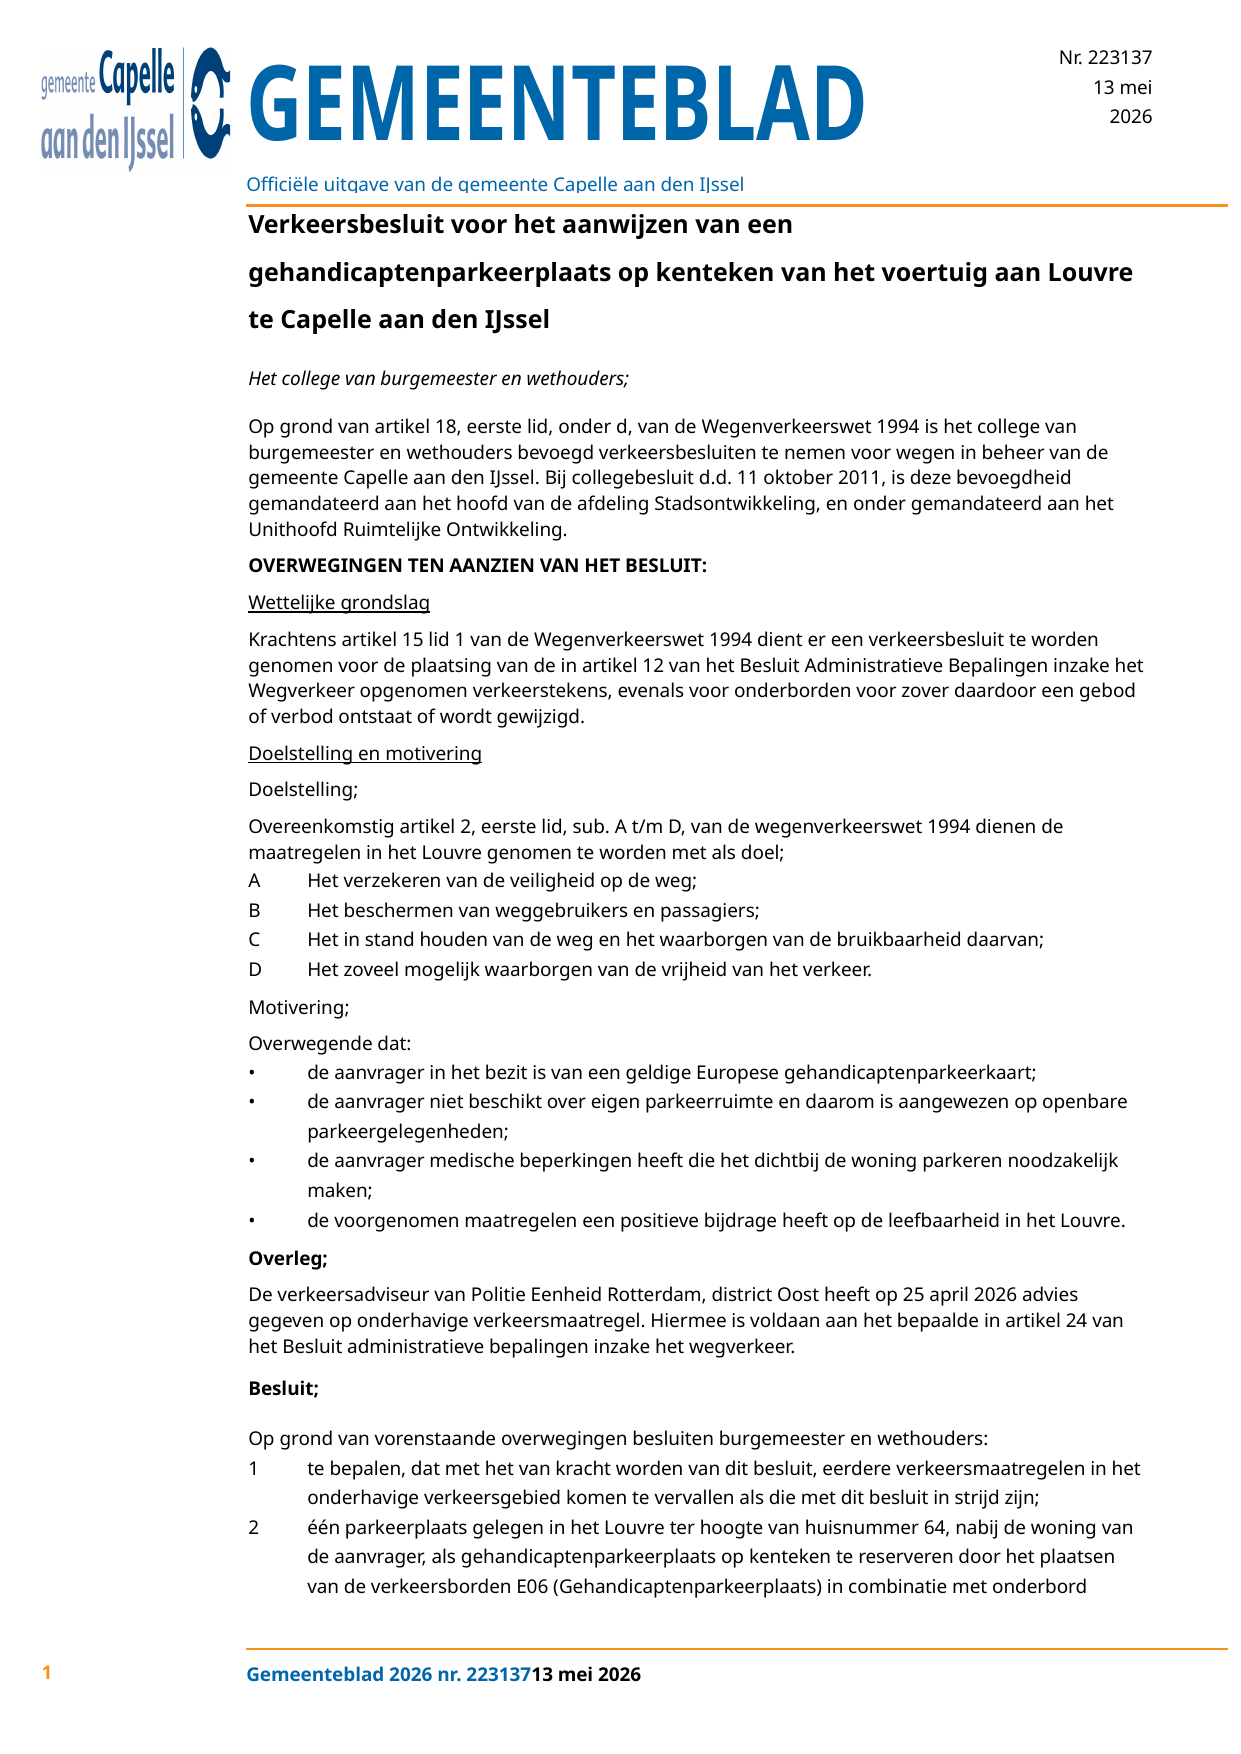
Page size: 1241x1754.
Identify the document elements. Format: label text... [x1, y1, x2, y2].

list te bepalen, dat met het van kracht worden van dit besluit, eerdere verkeersmaatregelen in het onderhavige verkeersgebied komen te vervallen als die met dit besluit in strijd zijn; [248, 1455, 1152, 1510]
text Overleg; [248, 1245, 1152, 1271]
list Het verzekeren van de veiligheid op de weg; [248, 867, 1152, 893]
text Op grond van artikel 18, eerste lid, onder d, van de Wegenverkeerswet 1994 is het college van burgemeester en wethouders bevoegd verkeersbesluiten te nemen voor wegen in beheer van de gemeente Capelle aan den IJssel. Bij collegebesluit d.d. 11 oktober 2011, is deze bevoegdheid gemandateerd aan het hoofd van de afdeling Stadsontwikkeling, en onder gemandateerd aan het Unithoofd Ruimtelijke Ontwikkeling. [248, 413, 1152, 542]
text Besluit; [248, 1375, 1152, 1401]
list Het beschermen van weggebruikers en passagiers; [248, 897, 1152, 923]
text Verkeersbesluit voor het aanwijzen van een gehandicaptenparkeerplaats op kenteken van het voertuig aan Louvre te Capelle aan den IJssel [248, 207, 1152, 336]
text Het college van burgemeester en wethouders; [248, 366, 1152, 391]
text Doelstelling en motivering [248, 740, 1152, 766]
text OVERWEGINGEN TEN AANZIEN VAN HET BESLUIT: [248, 553, 1152, 578]
list Het in stand houden van de weg en het waarborgen van de bruikbaarheid daarvan; [248, 926, 1152, 952]
list de voorgenomen maatregelen een positieve bijdrage heeft op de leefbaarheid in het Louvre. [248, 1207, 1152, 1233]
picture [41, 47, 231, 172]
text Overeenkomstig artikel 2, eerste lid, sub. A t/m D, van de wegenverkeerswet 1994 dienen de maatregelen in het Louvre genomen te worden met als doel; [248, 813, 1152, 865]
list één parkeerplaats gelegen in het Louvre ter hoogte van huisnummer 64, nabij de woning van de aanvrager, als gehandicaptenparkeerplaats op kenteken te reserveren door het plaatsen van de verkeersborden E06 (Gehandicaptenparkeerplaats) in combinatie met onderbord [248, 1514, 1152, 1599]
list Het zoveel mogelijk waarborgen van de vrijheid van het verkeer. [248, 956, 1152, 982]
list de aanvrager niet beschikt over eigen parkeerruimte en daarom is aangewezen op openbare parkeergelegenheden; [248, 1088, 1152, 1144]
text Doelstelling; [248, 777, 1152, 802]
text Overwegende dat: [248, 1031, 1152, 1056]
list de aanvrager in het bezit is van een geldige Europese gehandicaptenparkeerkaart; [248, 1059, 1152, 1085]
text De verkeersadviseur van Politie Eenheid Rotterdam, district Oost heeft op 25 april 2026 advies gegeven op onderhavige verkeersmaatregel. Hiermee is voldaan aan het bepaalde in artikel 24 van het Besluit administratieve bepalingen inzake het wegverkeer. [248, 1281, 1152, 1359]
text Krachtens artikel 15 lid 1 van de Wegenverkeerswet 1994 dient er een verkeersbesluit te worden genomen voor de plaatsing van de in artikel 12 van het Besluit Administratieve Bepalingen inzake het Wegverkeer opgenomen verkeerstekens, evenals voor onderborden voor zover daardoor een gebod of verbod ontstaat of wordt gewijzigd. [248, 626, 1152, 729]
text Wettelijke grondslag [248, 589, 1152, 615]
list de aanvrager medische beperkingen heeft die het dichtbij de woning parkeren noodzakelijk maken; [248, 1148, 1152, 1203]
text Op grond van vorenstaande overwegingen besluiten burgemeester en wethouders: [248, 1425, 1152, 1451]
text Motivering; [248, 994, 1152, 1020]
